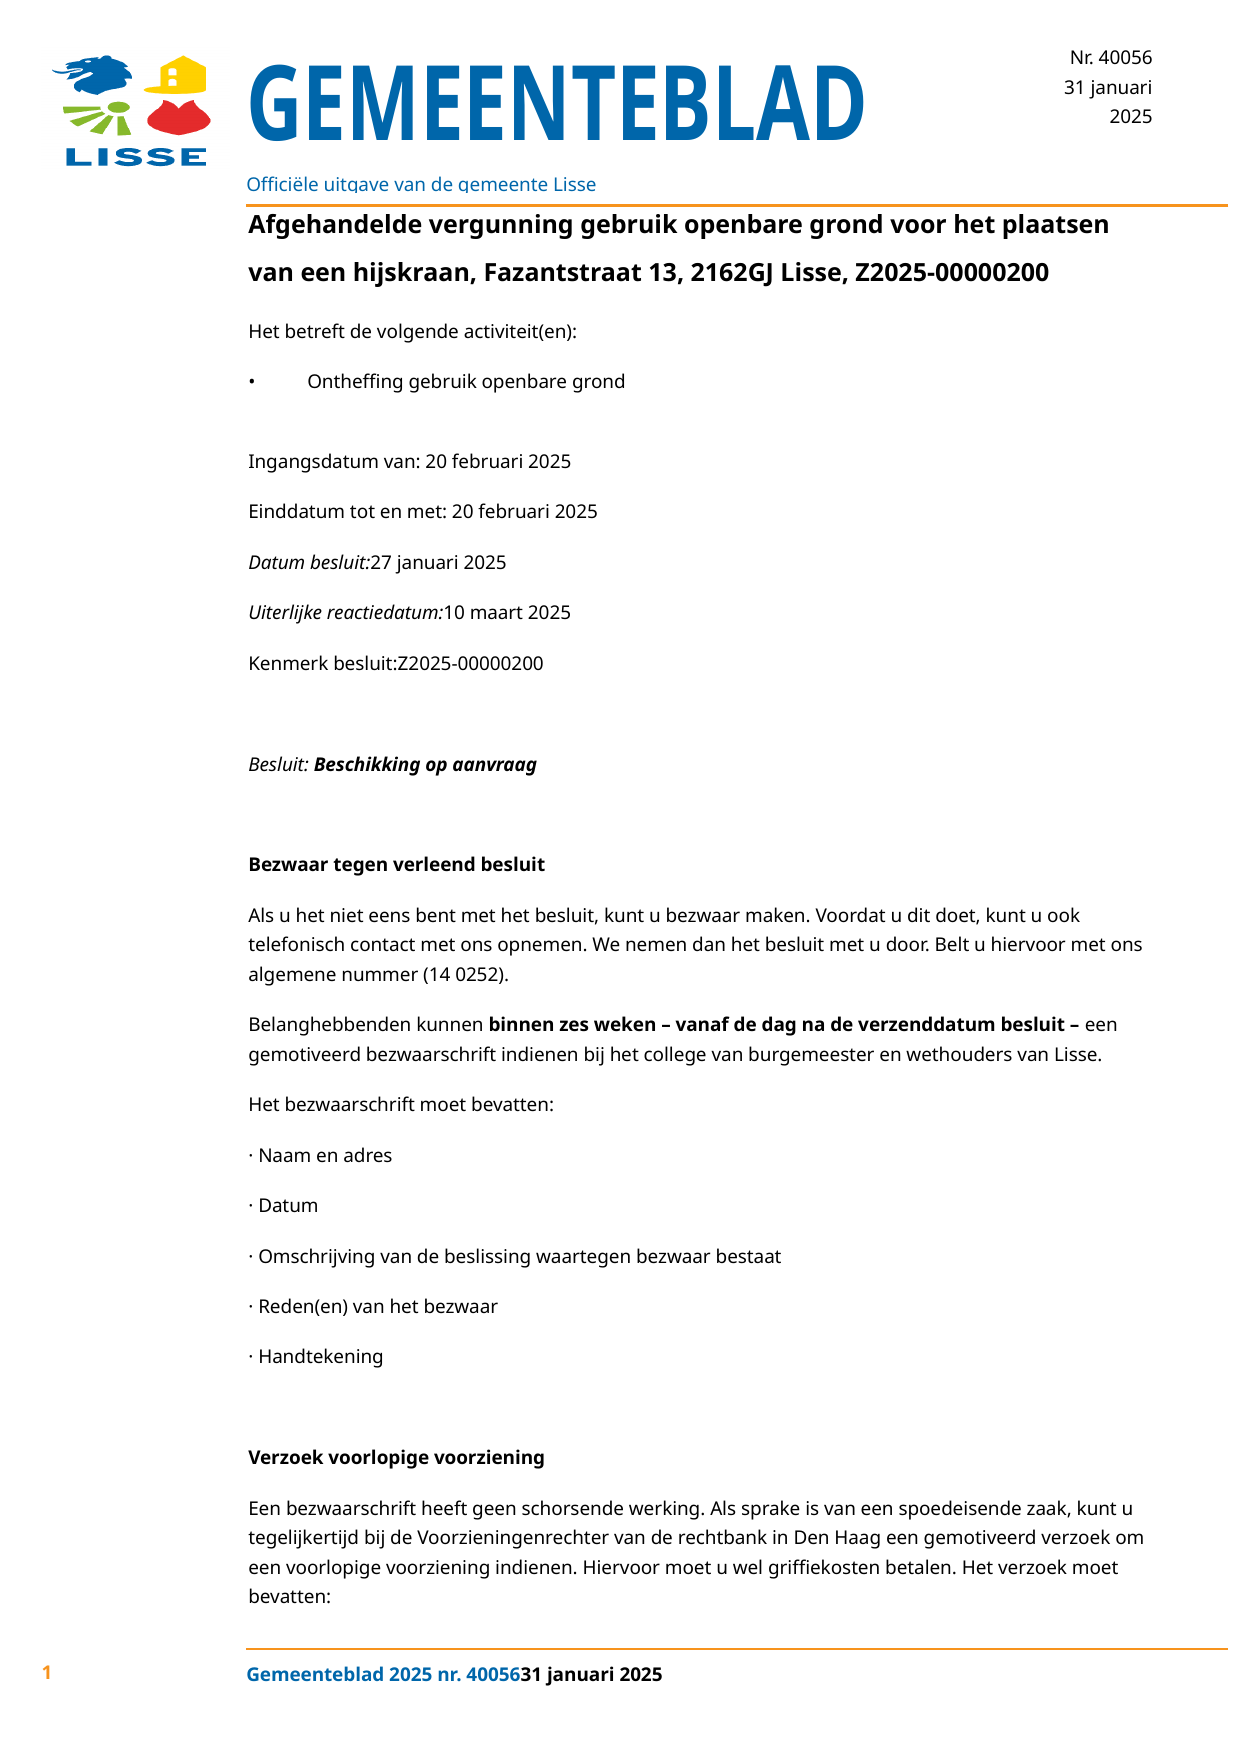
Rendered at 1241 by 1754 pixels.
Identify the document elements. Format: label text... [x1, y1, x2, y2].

text Einddatum tot en met: 20 februari 2025 [248, 499, 1152, 524]
text Ingangsdatum van: 20 februari 2025 [248, 448, 1152, 474]
text · Naam en adres [248, 1142, 1152, 1168]
list Ontheffing gebruik openbare grond [248, 368, 1152, 394]
text · Reden(en) van het bezwaar [248, 1293, 1152, 1319]
text Afgehandelde vergunning gebruik openbare grond voor het plaatsen van een hijskraan, Fazantstraat 13, 2162GJ Lisse, Z2025-00000200 [248, 207, 1152, 288]
text Kenmerk besluit:Z2025-00000200 [248, 650, 1152, 676]
picture [41, 47, 231, 172]
text Het bezwaarschrift moet bevatten: [248, 1092, 1152, 1117]
text Als u het niet eens bent met het besluit, kunt u bezwaar maken. Voordat u dit doet, kunt u ook telefonisch contact met ons opnemen. We nemen dan het besluit met u door. Belt u hiervoor met ons algemene nummer (14 0252). [248, 902, 1152, 987]
text · Datum [248, 1192, 1152, 1218]
text Een bezwaarschrift heeft geen schorsende werking. Als sprake is van een spoedeisende zaak, kunt u tegelijkertijd bij de Voorzieningenrechter van de rechtbank in Den Haag een gemotiveerd verzoek om een voorlopige voorziening indienen. Hiervoor moet u wel griffiekosten betalen. Het verzoek moet bevatten: [248, 1495, 1152, 1609]
text Besluit: Beschikking op aanvraag [248, 751, 1152, 777]
text · Handtekening [248, 1344, 1152, 1369]
text Het betreft de volgende activiteit(en): [248, 318, 1152, 344]
text Belanghebbenden kunnen binnen zes weken – vanaf de dag na de verzenddatum besluit – een gemotiveerd bezwaarschrift indienen bij het college van burgemeester en wethouders van Lisse. [248, 1012, 1152, 1067]
text Bezwaar tegen verleend besluit [248, 852, 1152, 877]
text Datum besluit:27 januari 2025 [248, 549, 1152, 575]
text Verzoek voorlopige voorziening [248, 1444, 1152, 1470]
text · Omschrijving van de beslissing waartegen bezwaar bestaat [248, 1243, 1152, 1269]
text Uiterlijke reactiedatum:10 maart 2025 [248, 599, 1152, 625]
